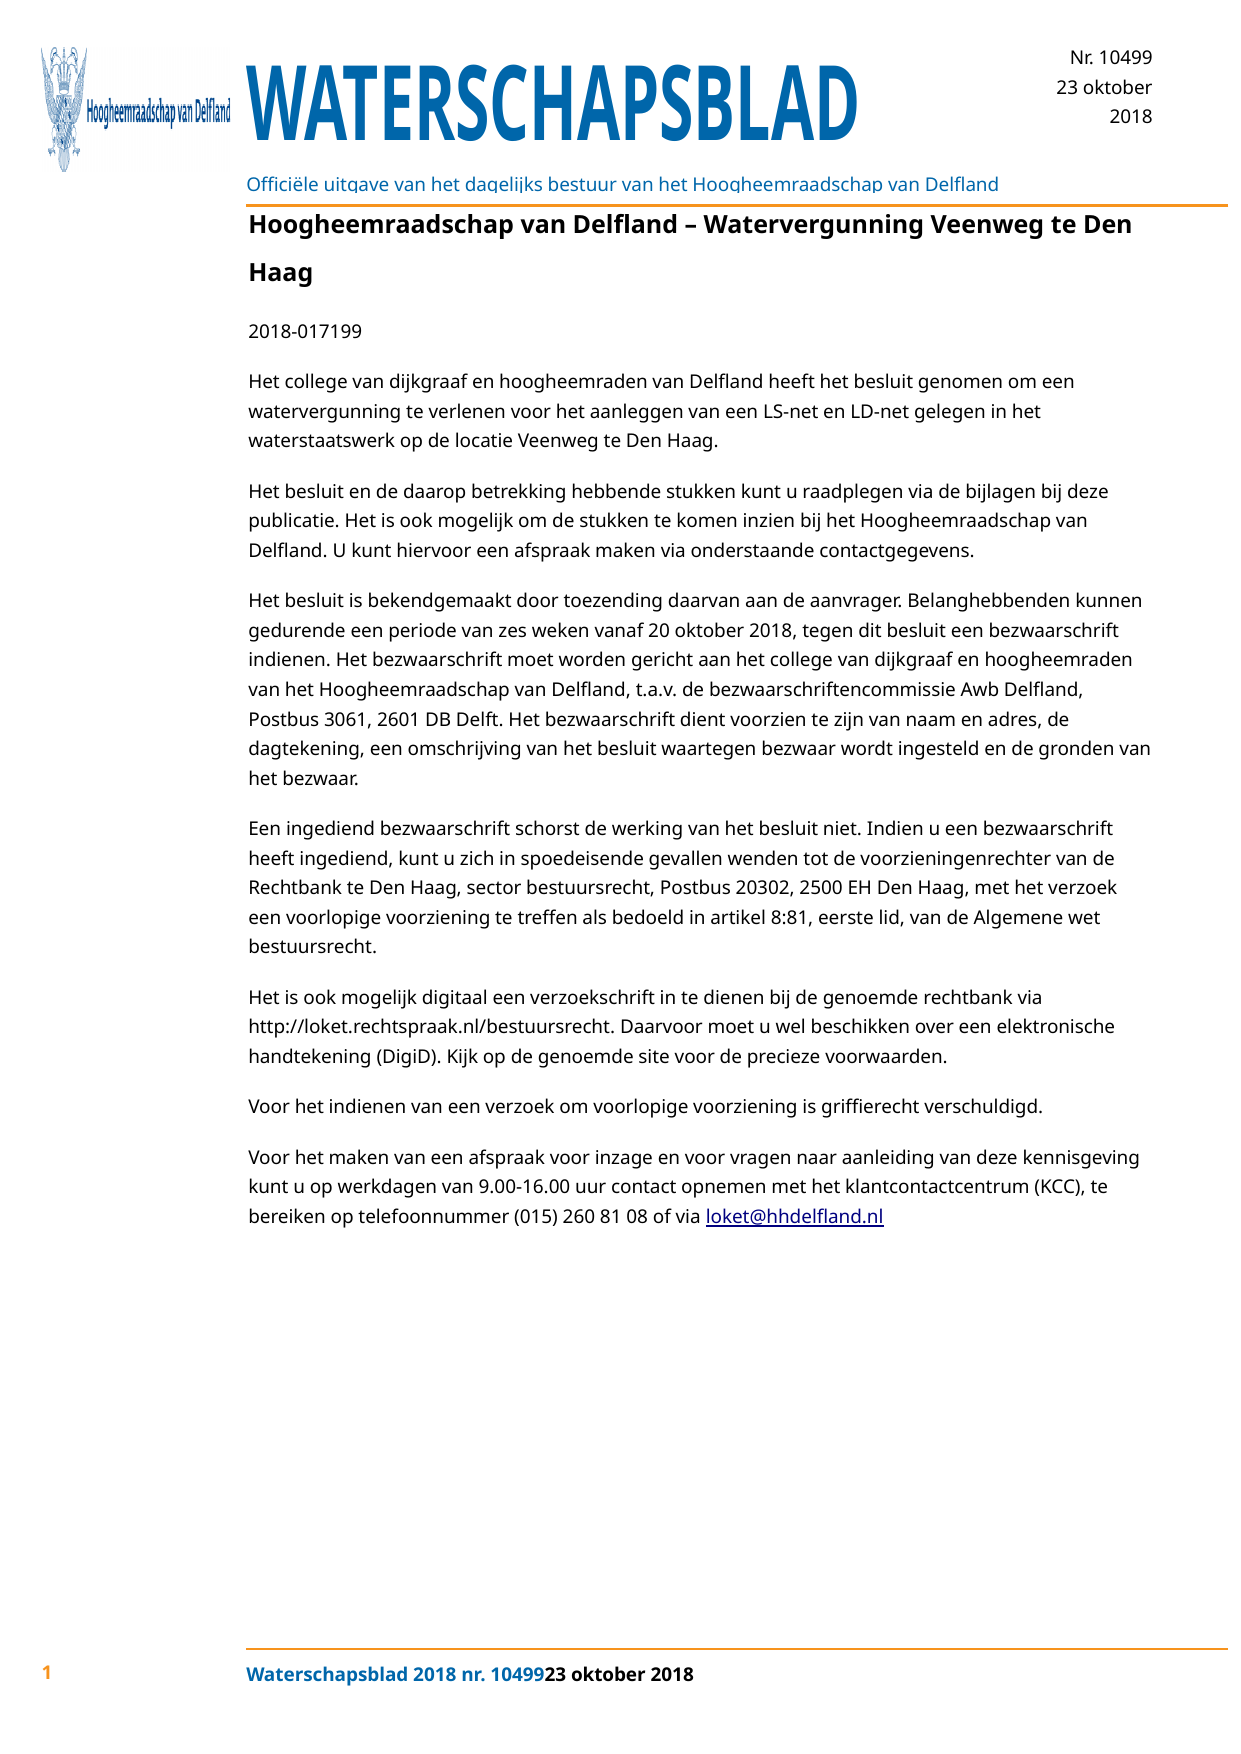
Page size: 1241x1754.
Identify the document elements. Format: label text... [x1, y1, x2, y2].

text Voor het maken van een afspraak voor inzage en voor vragen naar aanleiding van deze kennisgeving kunt u op werkdagen van 9.00-16.00 uur contact opnemen met het klantcontactcentrum (KCC), te bereiken op telefoonnummer (015) 260 81 08 of via loket@hhdelfland.nl [248, 1144, 1152, 1229]
text Een ingediend bezwaarschrift schorst de werking van het besluit niet. Indien u een bezwaarschrift heeft ingediend, kunt u zich in spoedeisende gevallen wenden tot de voorzieningenrechter van de Rechtbank te Den Haag, sector bestuursrecht, Postbus 20302, 2500 EH Den Haag, met het verzoek een voorlopige voorziening te treffen als bedoeld in artikel 8:81, eerste lid, van de Algemene wet bestuursrecht. [248, 815, 1152, 959]
text 2018-017199 [248, 318, 1152, 344]
text Hoogheemraadschap van Delfland – Watervergunning Veenweg te Den Haag [248, 207, 1152, 288]
text Voor het indienen van een verzoek om voorlopige voorziening is griffierecht verschuldigd. [248, 1094, 1152, 1119]
text Het besluit en de daarop betrekking hebbende stukken kunt u raadplegen via de bijlagen bij deze publicatie. Het is ook mogelijk om de stukken te komen inzien bij het Hoogheemraadschap van Delfland. U kunt hiervoor een afspraak maken via onderstaande contactgegevens. [248, 478, 1152, 563]
text Het besluit is bekendgemaakt door toezending daarvan aan de aanvrager. Belanghebbenden kunnen gedurende een periode van zes weken vanaf 20 oktober 2018, tegen dit besluit een bezwaarschrift indienen. Het bezwaarschrift moet worden gericht aan het college van dijkgraaf en hoogheemraden van het Hoogheemraadschap van Delfland, t.a.v. de bezwaarschriftencommissie Awb Delfland, Postbus 3061, 2601 DB Delft. Het bezwaarschrift dient voorzien te zijn van naam en adres, de dagtekening, een omschrijving van het besluit waartegen bezwaar wordt ingesteld en de gronden van het bezwaar. [248, 587, 1152, 791]
text Het college van dijkgraaf en hoogheemraden van Delfland heeft het besluit genomen om een watervergunning te verlenen voor het aanleggen van een LS-net en LD-net gelegen in het waterstaatswerk op de locatie Veenweg te Den Haag. [248, 368, 1152, 453]
picture [41, 47, 231, 172]
text Het is ook mogelijk digitaal een verzoekschrift in te dienen bij de genoemde rechtbank via http://loket.rechtspraak.nl/bestuursrecht. Daarvoor moet u wel beschikken over een elektronische handtekening (DigiD). Kijk op de genoemde site voor de precieze voorwaarden. [248, 984, 1152, 1069]
